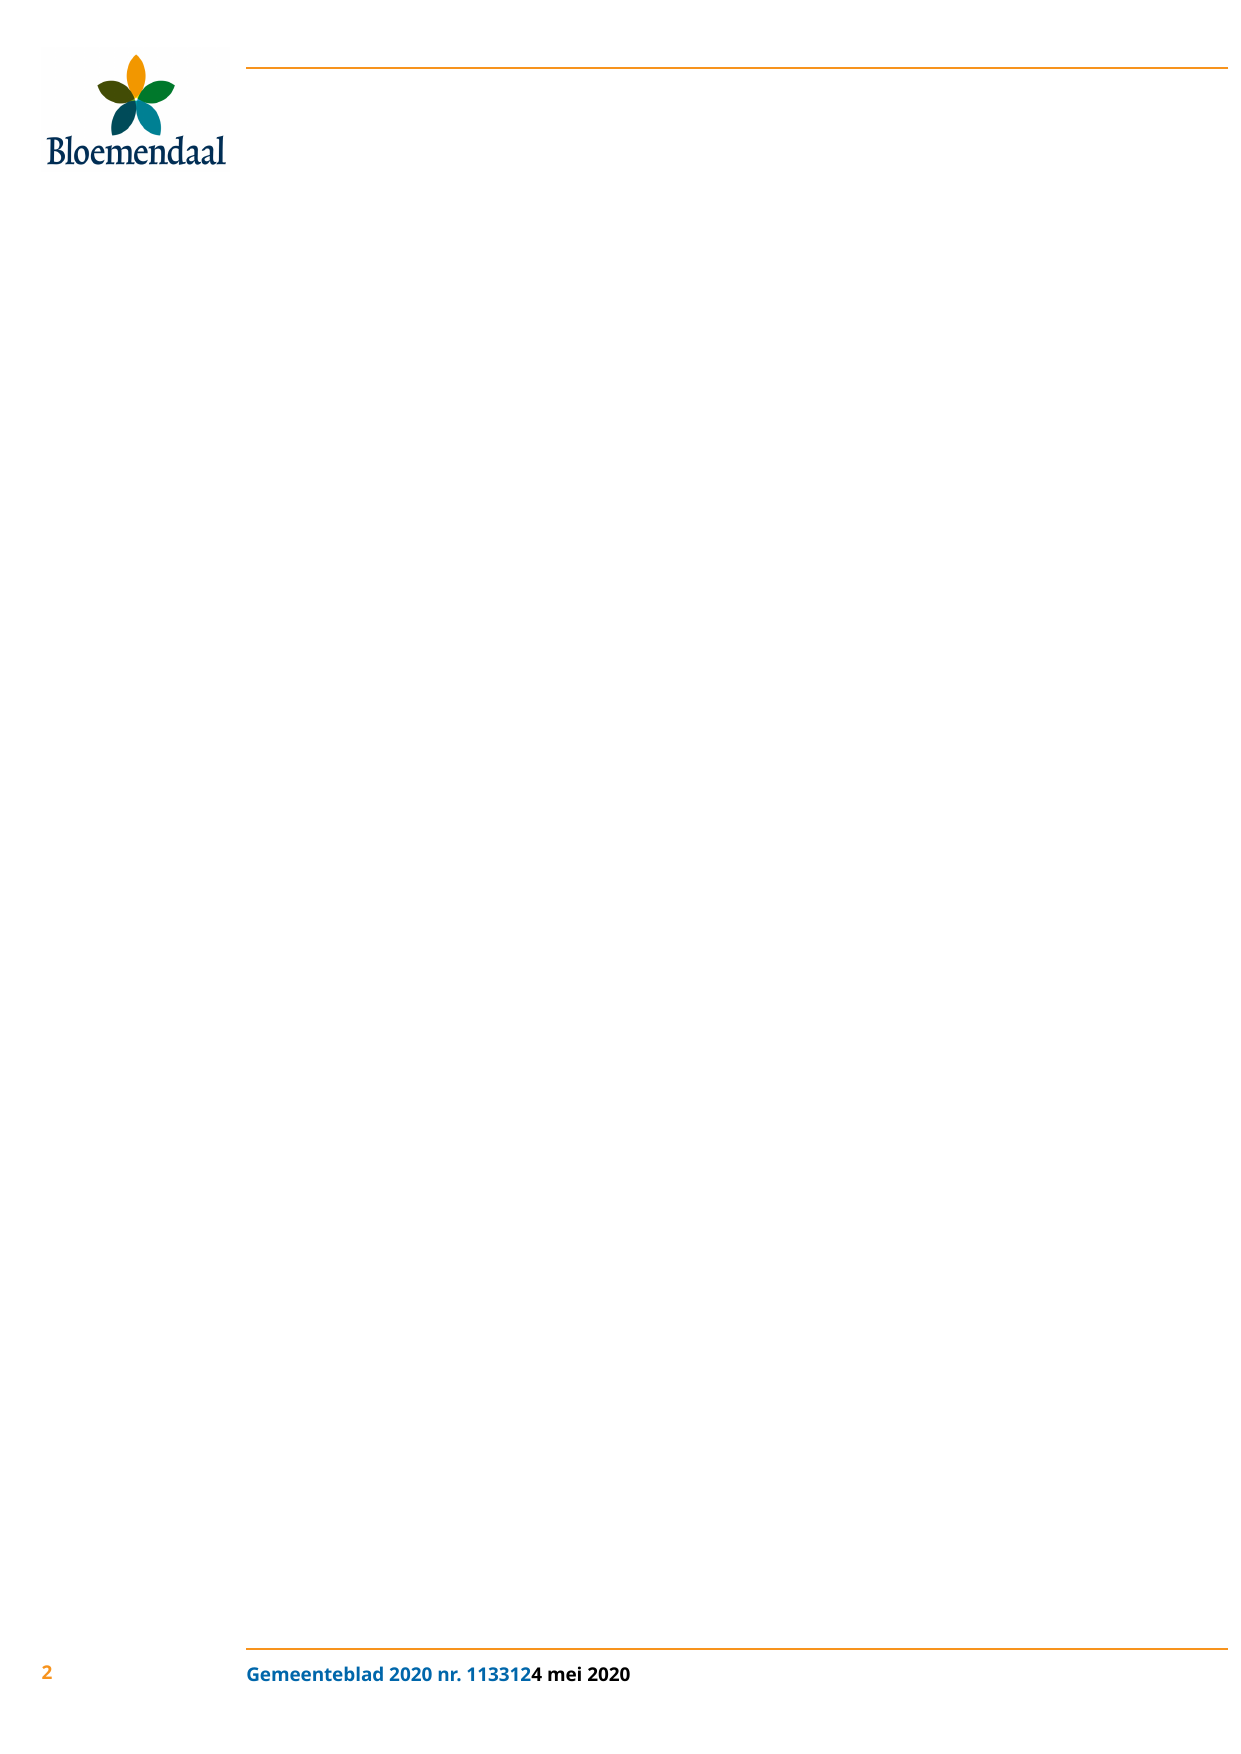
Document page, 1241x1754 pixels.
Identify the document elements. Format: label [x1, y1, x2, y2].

picture [41, 47, 231, 172]
